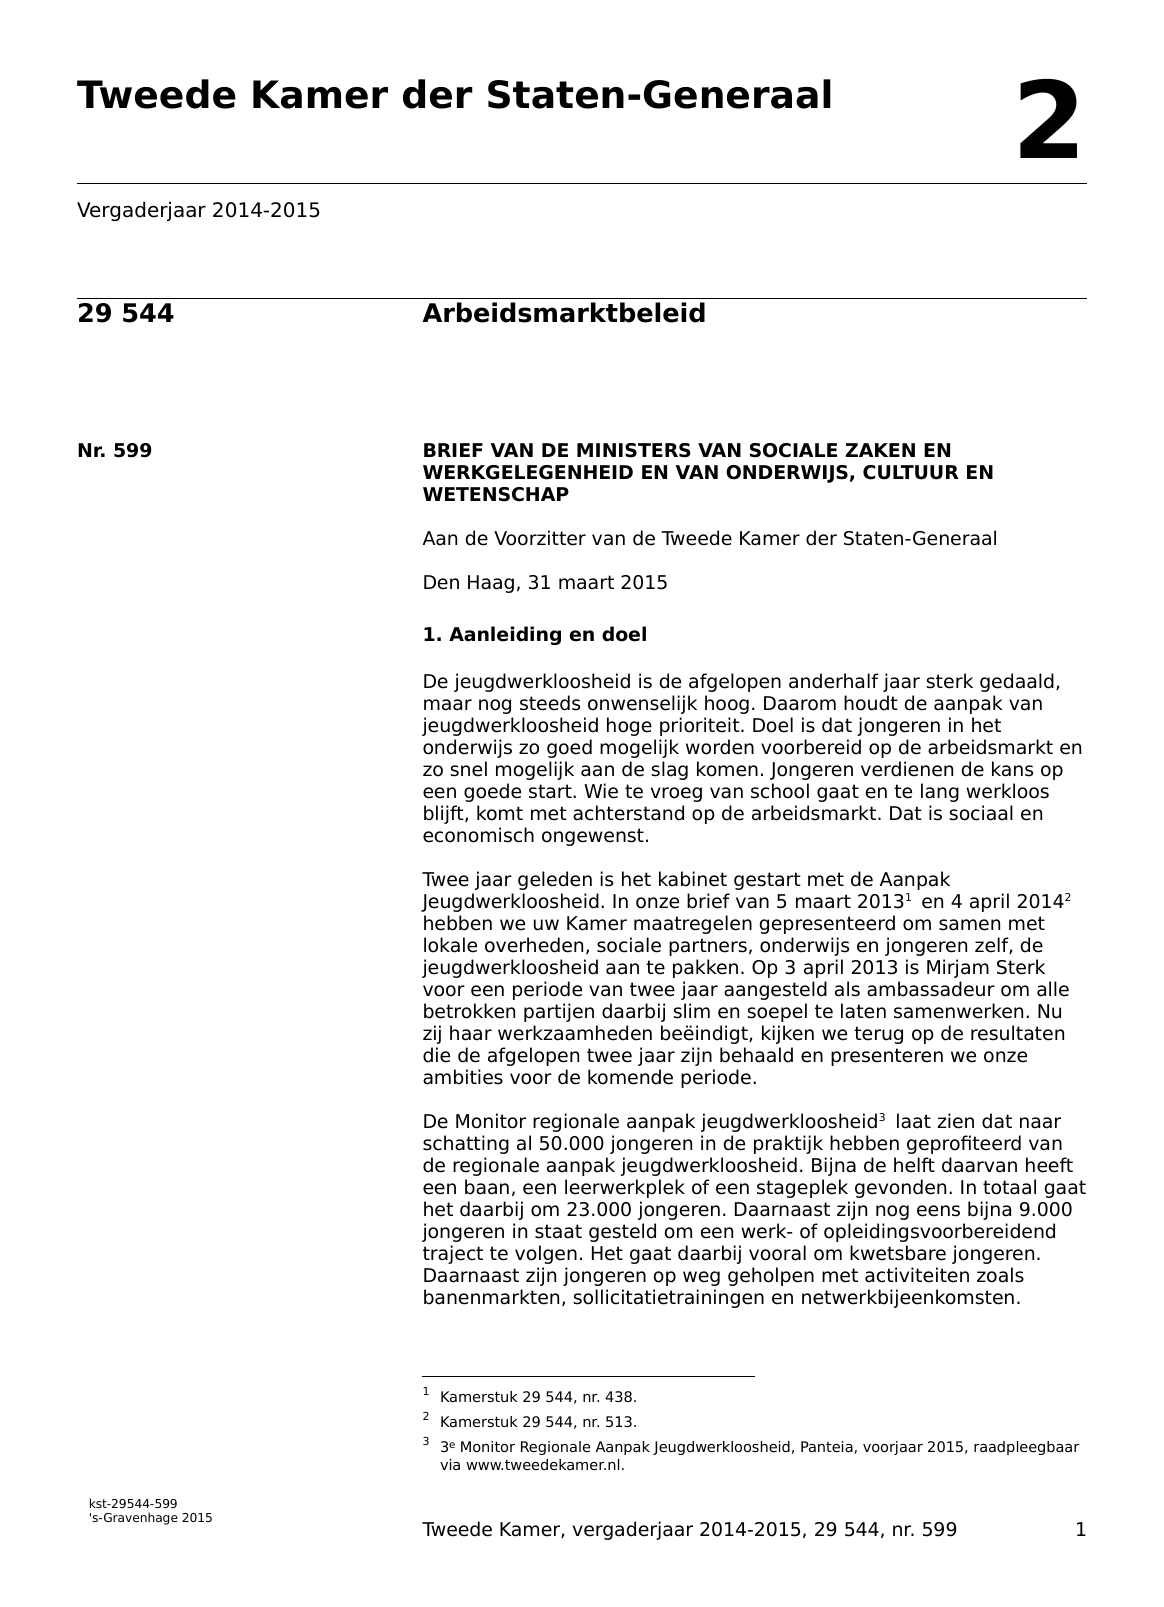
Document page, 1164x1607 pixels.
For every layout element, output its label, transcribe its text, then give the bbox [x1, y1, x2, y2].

text Kamerstuk 29 544, nr. 513. [422, 1410, 1087, 1432]
text Twee jaar geleden is het kabinet gestart met de Aanpak Jeugdwerkloosheid. In onze brief van 5 maart 2013 en 4 april 2014 hebben we uw Kamer maatregelen gepresenteerd om samen met lokale overheden, sociale partners, onderwijs en jongeren zelf, de jeugdwerkloosheid aan te pakken. Op 3 april 2013 is Mirjam Sterk voor een periode van twee jaar aangesteld als ambassadeur om alle betrokken partijen daarbij slim en soepel te laten samenwerken. Nu zij haar werkzaamheden beëindigt, kijken we terug op de resultaten die de afgelopen twee jaar zijn behaald en presenteren we onze ambities voor de komende periode. [422, 869, 1087, 1089]
text Kamerstuk 29 544, nr. 438. [422, 1385, 1087, 1407]
text Den Haag, 31 maart 2015 [422, 572, 1087, 594]
subtitle 1. Aanleiding en doel [422, 624, 1087, 646]
table_header Tweede Kamer der Staten-Generaal [77, 59, 886, 183]
text De Monitor regionale aanpak jeugdwerkloosheid laat zien dat naar schatting al 50.000 jongeren in de praktijk hebben geprofiteerd van de regionale aanpak jeugdwerkloosheid. Bijna de helft daarvan heeft een baan, een leerwerkplek of een stageplek gevonden. In totaal gaat het daarbij om 23.000 jongeren. Daarnaast zijn nog eens bijna 9.000 jongeren in staat gesteld om een werk- of opleidingsvoorbereidend traject te volgen. Het gaat daarbij vooral om kwetsbare jongeren. Daarnaast zijn jongeren op weg geholpen met activiteiten zoals banenmarkten, sollicitatietrainingen en netwerkbijeenkomsten. [422, 1111, 1087, 1309]
subtitle Nr. 599 BRIEF VAN DE MINISTERS VAN SOCIALE ZAKEN EN WERKGELEGENHEID EN VAN ONDERWIJS, CULTUUR EN WETENSCHAP [77, 440, 1087, 506]
text 3e Monitor Regionale Aanpak Jeugdwerkloosheid, Panteia, voorjaar 2015, raadpleegbaar via www.tweedekamer.nl. [422, 1435, 1087, 1474]
table_cell Vergaderjaar 2014-2015 [77, 184, 1087, 298]
text kst-29544-599 [88, 1497, 323, 1511]
text 's-Gravenhage 2015 [88, 1511, 323, 1525]
subtitle 29 544 Arbeidsmarktbeleid [77, 299, 1087, 329]
text De jeugdwerkloosheid is de afgelopen anderhalf jaar sterk gedaald, maar nog steeds onwenselijk hoog. Daarom houdt de aanpak van jeugdwerkloosheid hoge prioriteit. Doel is dat jongeren in het onderwijs zo goed mogelijk worden voorbereid op de arbeidsmarkt en zo snel mogelijk aan de slag komen. Jongeren verdienen de kans op een goede start. Wie te vroeg van school gaat en te lang werkloos blijft, komt met achterstand op de arbeidsmarkt. Dat is sociaal en economisch ongewenst. [422, 671, 1087, 847]
table_header 2 [886, 59, 1087, 183]
text Aan de Voorzitter van de Tweede Kamer der Staten-Generaal [422, 528, 1087, 550]
